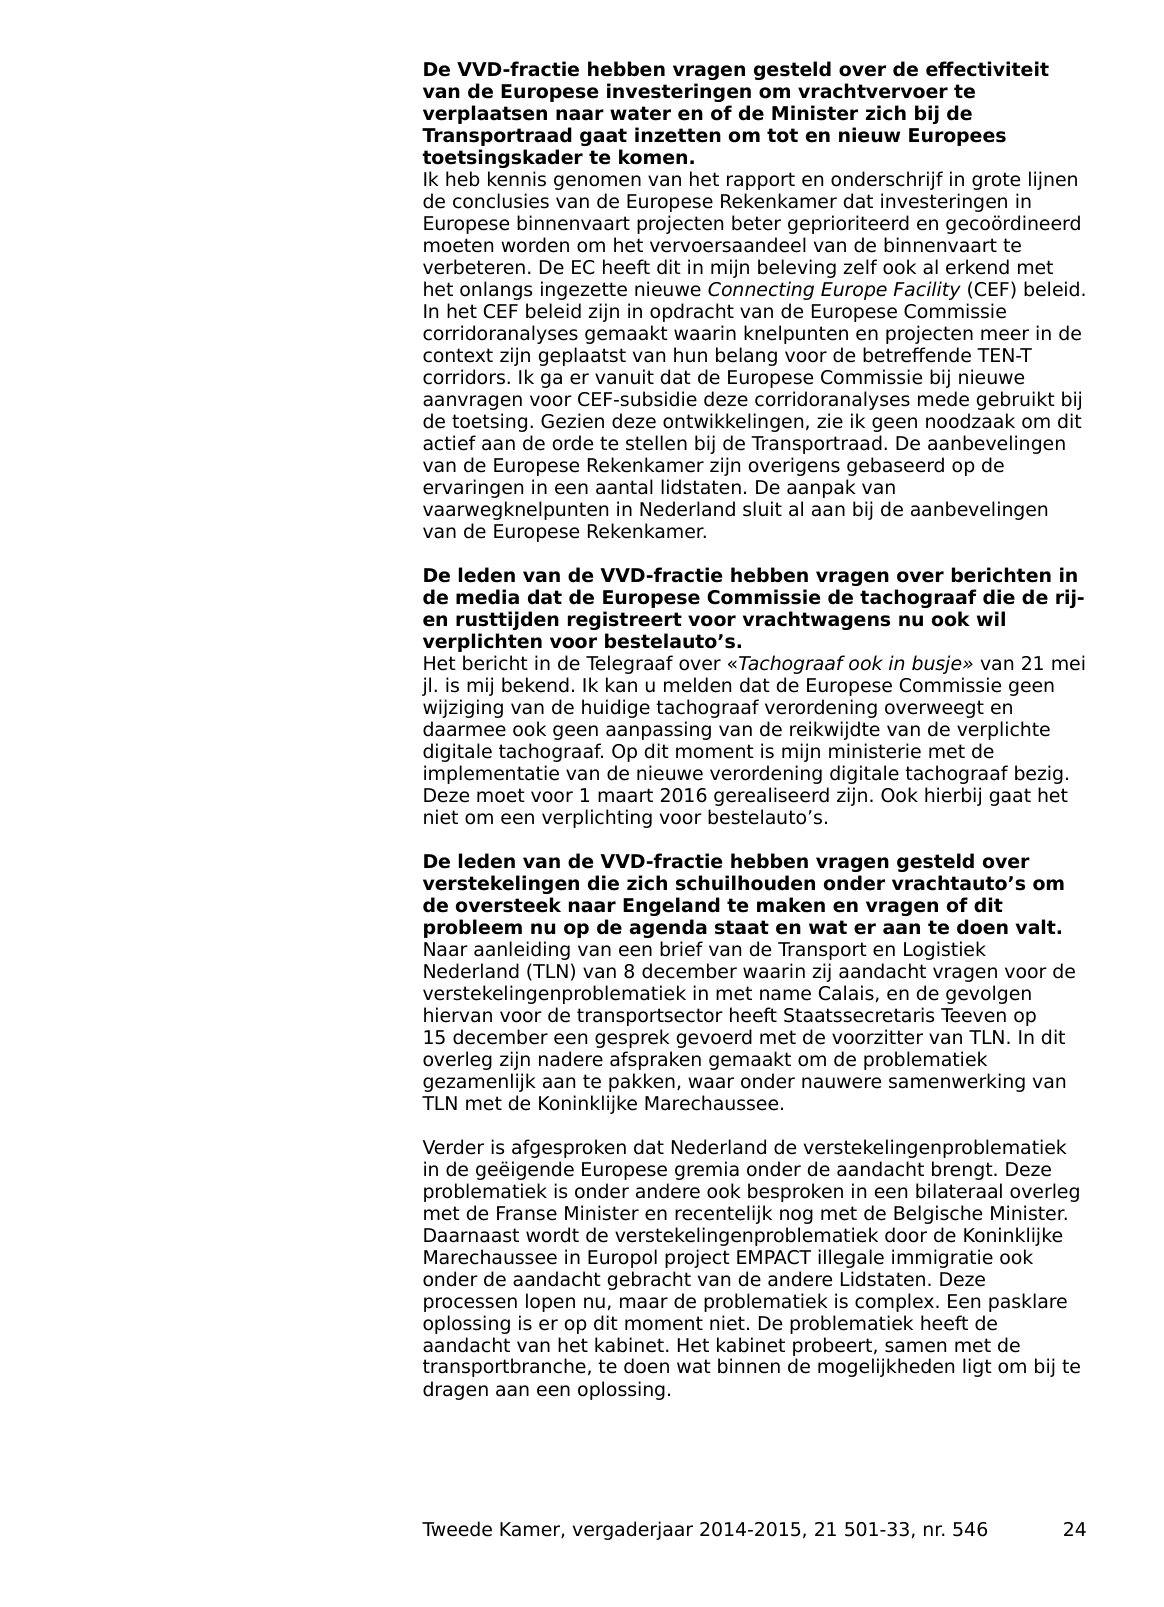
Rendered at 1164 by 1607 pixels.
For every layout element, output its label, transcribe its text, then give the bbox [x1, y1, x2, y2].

text De VVD-fractie hebben vragen gesteld over de effectiviteit van de Europese investeringen om vrachtvervoer te verplaatsen naar water en of de Minister zich bij de Transportraad gaat inzetten om tot en nieuw Europees toetsingskader te komen. [422, 59, 1087, 169]
text Ik heb kennis genomen van het rapport en onderschrijf in grote lijnen de conclusies van de Europese Rekenkamer dat investeringen in Europese binnenvaart projecten beter geprioriteerd en gecoördineerd moeten worden om het vervoersaandeel van de binnenvaart te verbeteren. De EC heeft dit in mijn beleving zelf ook al erkend met het onlangs ingezette nieuwe Connecting Europe Facility (CEF) beleid. In het CEF beleid zijn in opdracht van de Europese Commissie corridoranalyses gemaakt waarin knelpunten en projecten meer in de context zijn geplaatst van hun belang voor de betreffende TEN-T corridors. Ik ga er vanuit dat de Europese Commissie bij nieuwe aanvragen voor CEF-subsidie deze corridoranalyses mede gebruikt bij de toetsing. Gezien deze ontwikkelingen, zie ik geen noodzaak om dit actief aan de orde te stellen bij de Transportraad. De aanbevelingen van de Europese Rekenkamer zijn overigens gebaseerd op de ervaringen in een aantal lidstaten. De aanpak van vaarwegknelpunten in Nederland sluit al aan bij de aanbevelingen van de Europese Rekenkamer. [422, 169, 1087, 543]
text Verder is afgesproken dat Nederland de verstekelingenproblematiek in de geëigende Europese gremia onder de aandacht brengt. Deze problematiek is onder andere ook besproken in een bilateraal overleg met de Franse Minister en recentelijk nog met de Belgische Minister. Daarnaast wordt de verstekelingenproblematiek door de Koninklijke Marechaussee in Europol project EMPACT illegale immigratie ook onder de aandacht gebracht van de andere Lidstaten. Deze processen lopen nu, maar de problematiek is complex. Een pasklare oplossing is er op dit moment niet. De problematiek heeft de aandacht van het kabinet. Het kabinet probeert, samen met de transportbranche, te doen wat binnen de mogelijkheden ligt om bij te dragen aan een oplossing. [422, 1137, 1087, 1400]
text Naar aanleiding van een brief van de Transport en Logistiek Nederland (TLN) van 8 december waarin zij aandacht vragen voor de verstekelingenproblematiek in met name Calais, en de gevolgen hiervan voor de transportsector heeft Staatssecretaris Teeven op 15 december een gesprek gevoerd met de voorzitter van TLN. In dit overleg zijn nadere afspraken gemaakt om de problematiek gezamenlijk aan te pakken, waar onder nauwere samenwerking van TLN met de Koninklijke Marechaussee. [422, 939, 1087, 1114]
text De leden van de VVD-fractie hebben vragen over berichten in de media dat de Europese Commissie de tachograaf die de rij- en rusttijden registreert voor vrachtwagens nu ook wil verplichten voor bestelauto’s. [422, 565, 1087, 653]
text Het bericht in de Telegraaf over «Tachograaf ook in busje» van 21 mei jl. is mij bekend. Ik kan u melden dat de Europese Commissie geen wijziging van de huidige tachograaf verordening overweegt en daarmee ook geen aanpassing van de reikwijdte van de verplichte digitale tachograaf. Op dit moment is mijn ministerie met de implementatie van de nieuwe verordening digitale tachograaf bezig. Deze moet voor 1 maart 2016 gerealiseerd zijn. Ook hierbij gaat het niet om een verplichting voor bestelauto’s. [422, 653, 1087, 828]
text De leden van de VVD-fractie hebben vragen gesteld over verstekelingen die zich schuilhouden onder vrachtauto’s om de oversteek naar Engeland te maken en vragen of dit probleem nu op de agenda staat en wat er aan te doen valt. [422, 851, 1087, 939]
